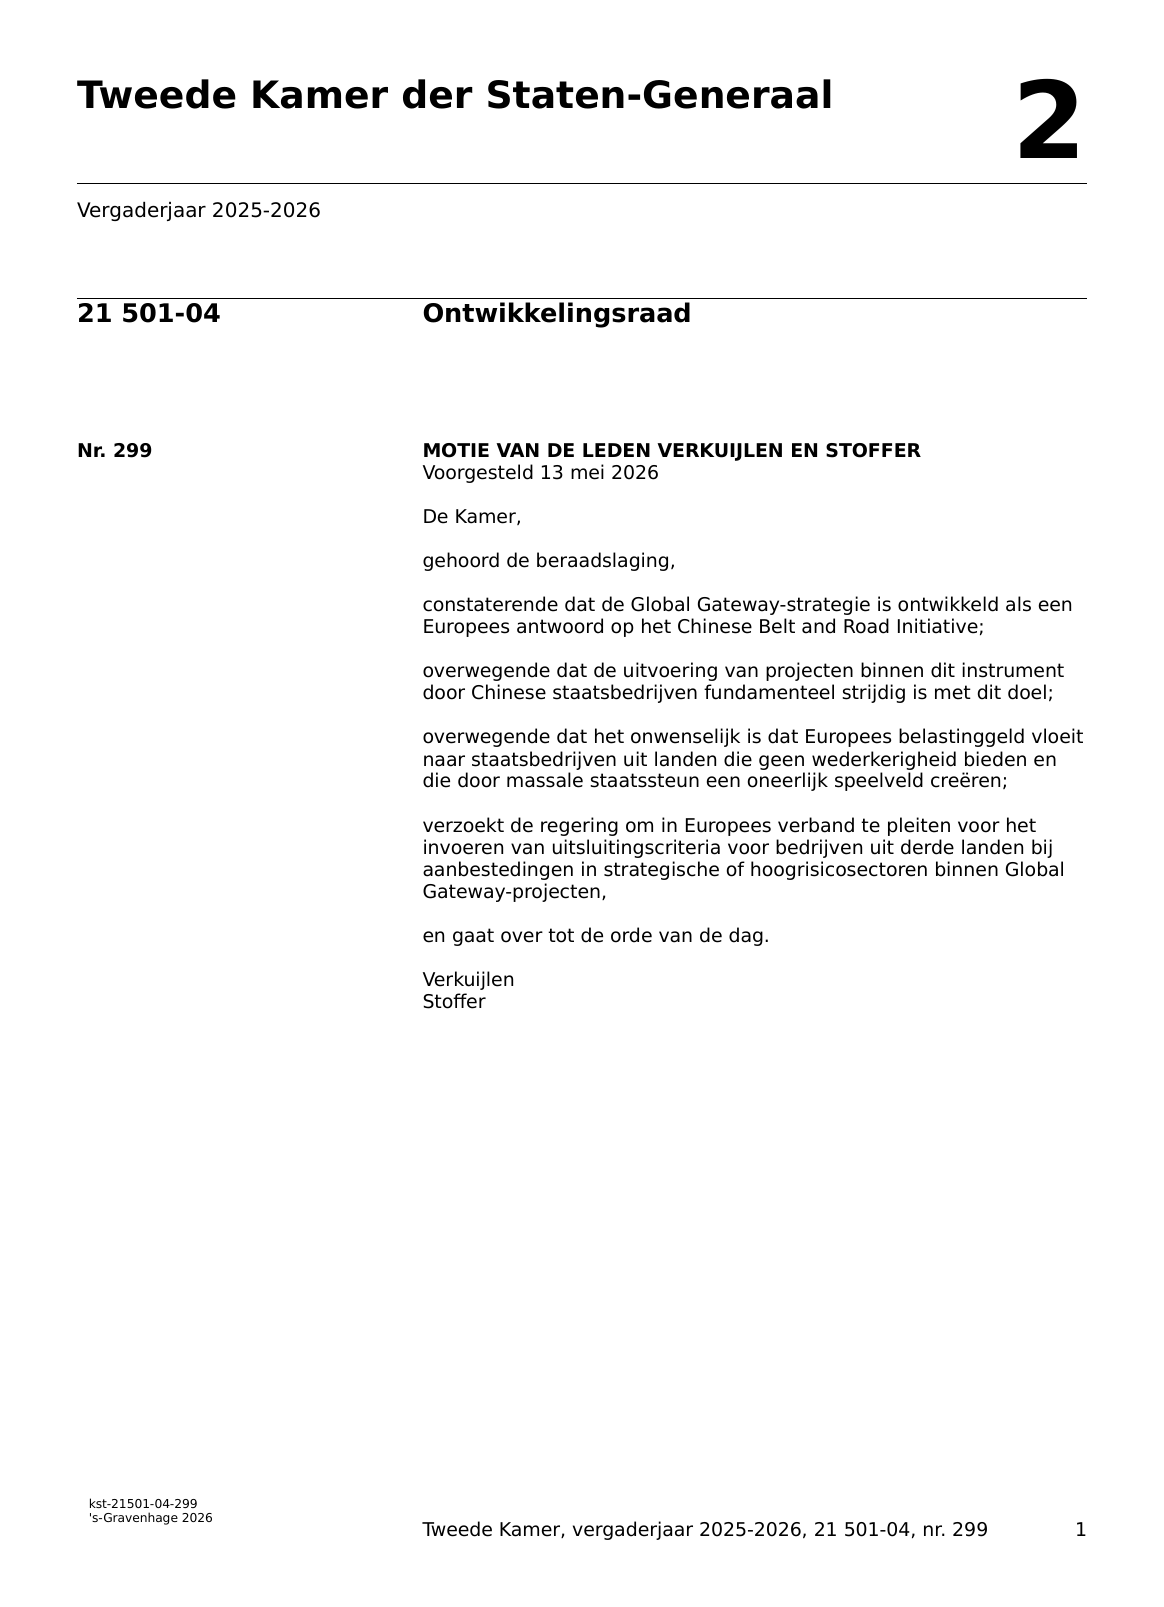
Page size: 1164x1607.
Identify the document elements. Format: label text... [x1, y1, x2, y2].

text verzoekt de regering om in Europees verband te pleiten voor het invoeren van uitsluitingscriteria voor bedrijven uit derde landen bij aanbestedingen in strategische of hoogrisicosectoren binnen Global Gateway-projecten, [422, 814, 1087, 902]
text overwegende dat de uitvoering van projecten binnen dit instrument door Chinese staatsbedrijven fundamenteel strijdig is met dit doel; [422, 660, 1087, 704]
text en gaat over tot de orde van de dag. [422, 925, 1087, 947]
subtitle 21 501-04 Ontwikkelingsraad [77, 299, 1087, 329]
text gehoord de beraadslaging, [422, 550, 1087, 572]
text Stoffer [422, 991, 1087, 1013]
table_header 2 [886, 59, 1087, 183]
text overwegende dat het onwenselijk is dat Europees belastinggeld vloeit naar staatsbedrijven uit landen die geen wederkerigheid bieden en die door massale staatssteun een oneerlijk speelveld creëren; [422, 726, 1087, 792]
table_header Tweede Kamer der Staten-Generaal [77, 59, 886, 183]
text Verkuijlen [422, 969, 1087, 991]
text 's-Gravenhage 2026 [88, 1511, 323, 1525]
text De Kamer, [422, 506, 1087, 528]
text kst-21501-04-299 [88, 1497, 323, 1511]
text constaterende dat de Global Gateway-strategie is ontwikkeld als een Europees antwoord op het Chinese Belt and Road Initiative; [422, 594, 1087, 638]
text Voorgesteld 13 mei 2026 [422, 462, 1087, 484]
table_cell Vergaderjaar 2025-2026 [77, 184, 1087, 298]
subtitle Nr. 299 MOTIE VAN DE LEDEN VERKUIJLEN EN STOFFER [77, 440, 1087, 462]
